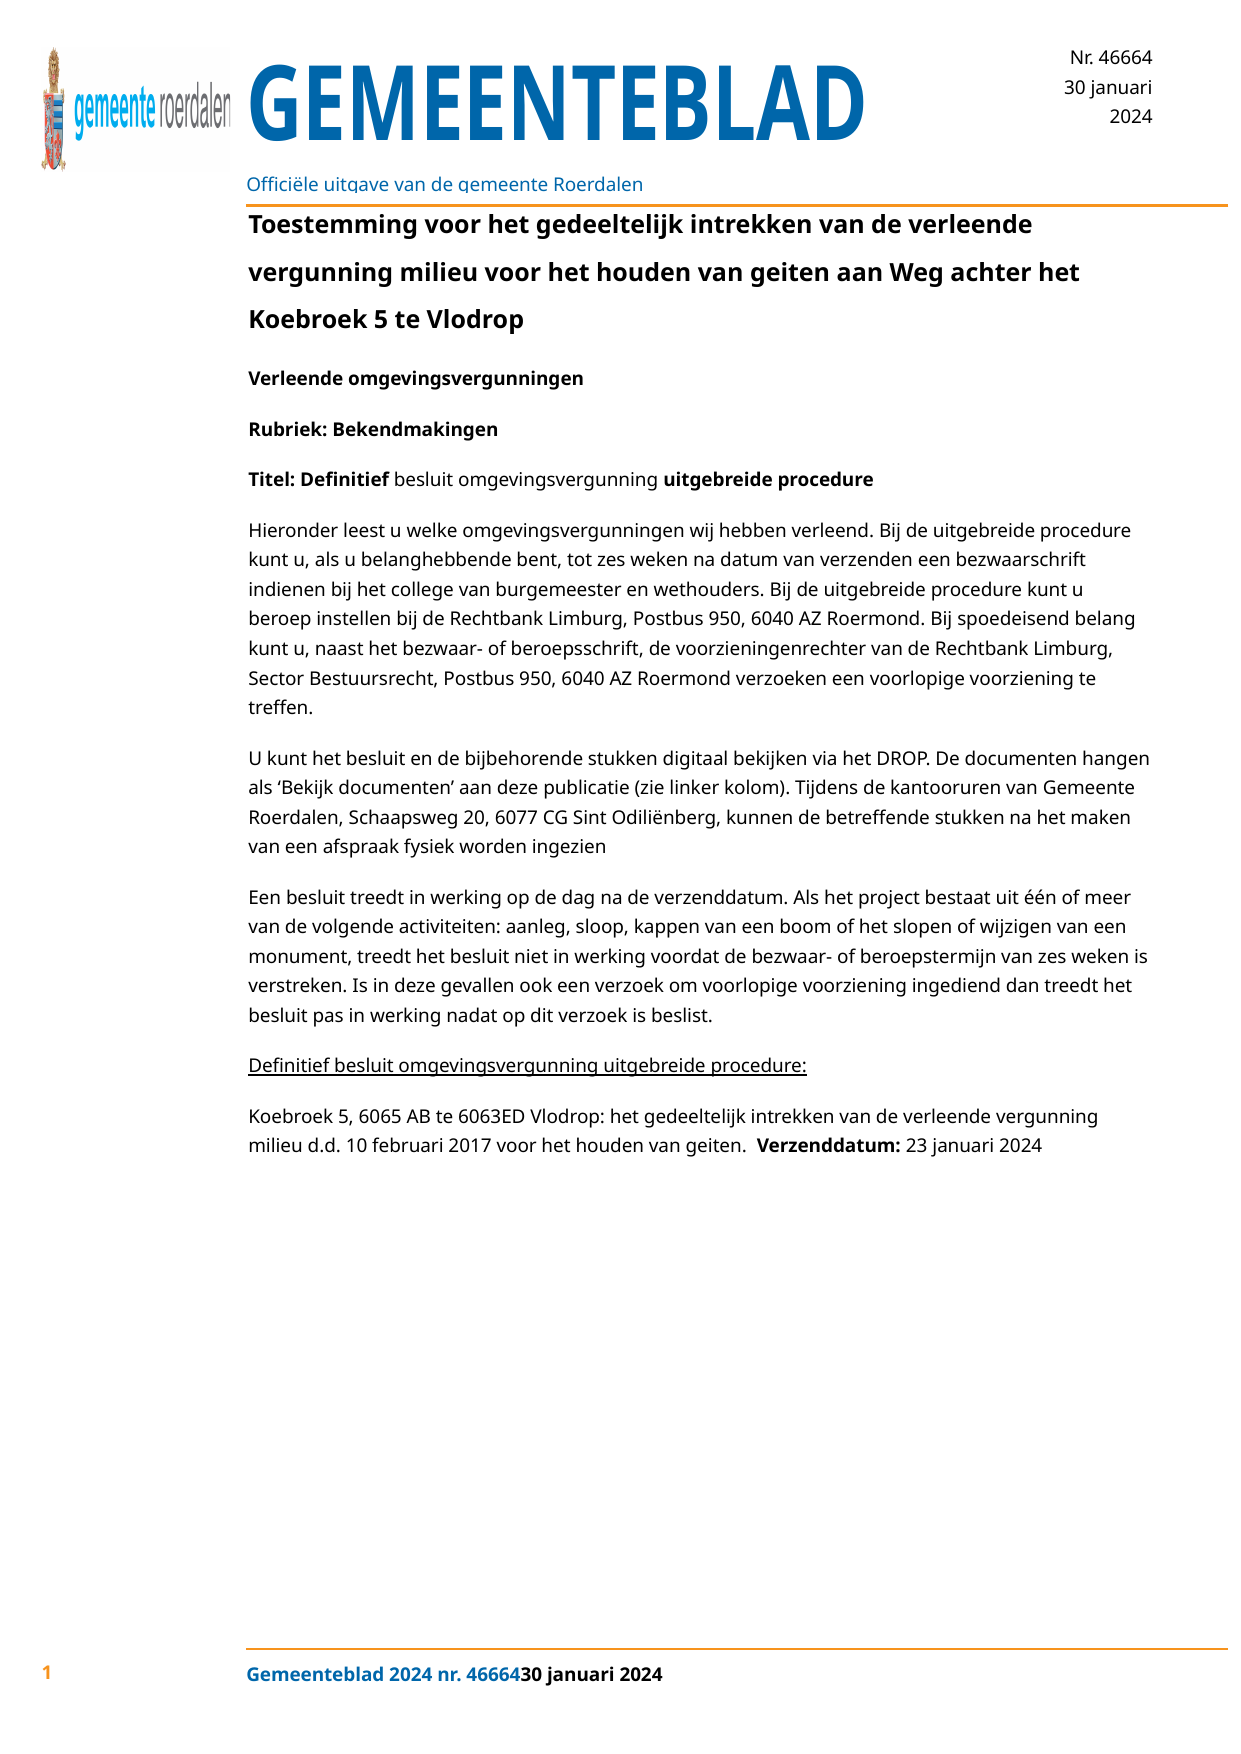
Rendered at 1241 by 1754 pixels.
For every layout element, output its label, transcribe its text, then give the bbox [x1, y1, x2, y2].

text Hieronder leest u welke omgevingsvergunningen wij hebben verleend. Bij de uitgebreide procedure kunt u, als u belanghebbende bent, tot zes weken na datum van verzenden een bezwaarschrift indienen bij het college van burgemeester en wethouders. Bij de uitgebreide procedure kunt u beroep instellen bij de Rechtbank Limburg, Postbus 950, 6040 AZ Roermond. Bij spoedeisend belang kunt u, naast het bezwaar- of beroepsschrift, de voorzieningenrechter van de Rechtbank Limburg, Sector Bestuursrecht, Postbus 950, 6040 AZ Roermond verzoeken een voorlopige voorziening te treffen. [248, 517, 1152, 720]
text Verleende omgevingsvergunningen [248, 366, 1152, 391]
text Koebroek 5, 6065 AB te 6063ED Vlodrop: het gedeeltelijk intrekken van de verleende vergunning milieu d.d. 10 februari 2017 voor het houden van geiten. Verzenddatum: 23 januari 2024 [248, 1103, 1152, 1158]
text U kunt het besluit en de bijbehorende stukken digitaal bekijken via het DROP. De documenten hangen als ‘Bekijk documenten’ aan deze publicatie (zie linker kolom). Tijdens de kantooruren van Gemeente Roerdalen, Schaapsweg 20, 6077 CG Sint Odiliënberg, kunnen de betreffende stukken na het maken van een afspraak fysiek worden ingezien [248, 745, 1152, 859]
text Rubriek: Bekendmakingen [248, 416, 1152, 442]
text Definitief besluit omgevingsvergunning uitgebreide procedure: [248, 1053, 1152, 1078]
picture [41, 47, 231, 172]
text Toestemming voor het gedeeltelijk intrekken van de verleende vergunning milieu voor het houden van geiten aan Weg achter het Koebroek 5 te Vlodrop [248, 207, 1152, 336]
text Titel: Definitief besluit omgevingsvergunning uitgebreide procedure [248, 466, 1152, 492]
text Een besluit treedt in werking op de dag na de verzenddatum. Als het project bestaat uit één of meer van de volgende activiteiten: aanleg, sloop, kappen van een boom of het slopen of wijzigen van een monument, treedt het besluit niet in werking voordat de bezwaar- of beroepstermijn van zes weken is verstreken. Is in deze gevallen ook een verzoek om voorlopige voorziening ingediend dan treedt het besluit pas in werking nadat op dit verzoek is beslist. [248, 884, 1152, 1028]
